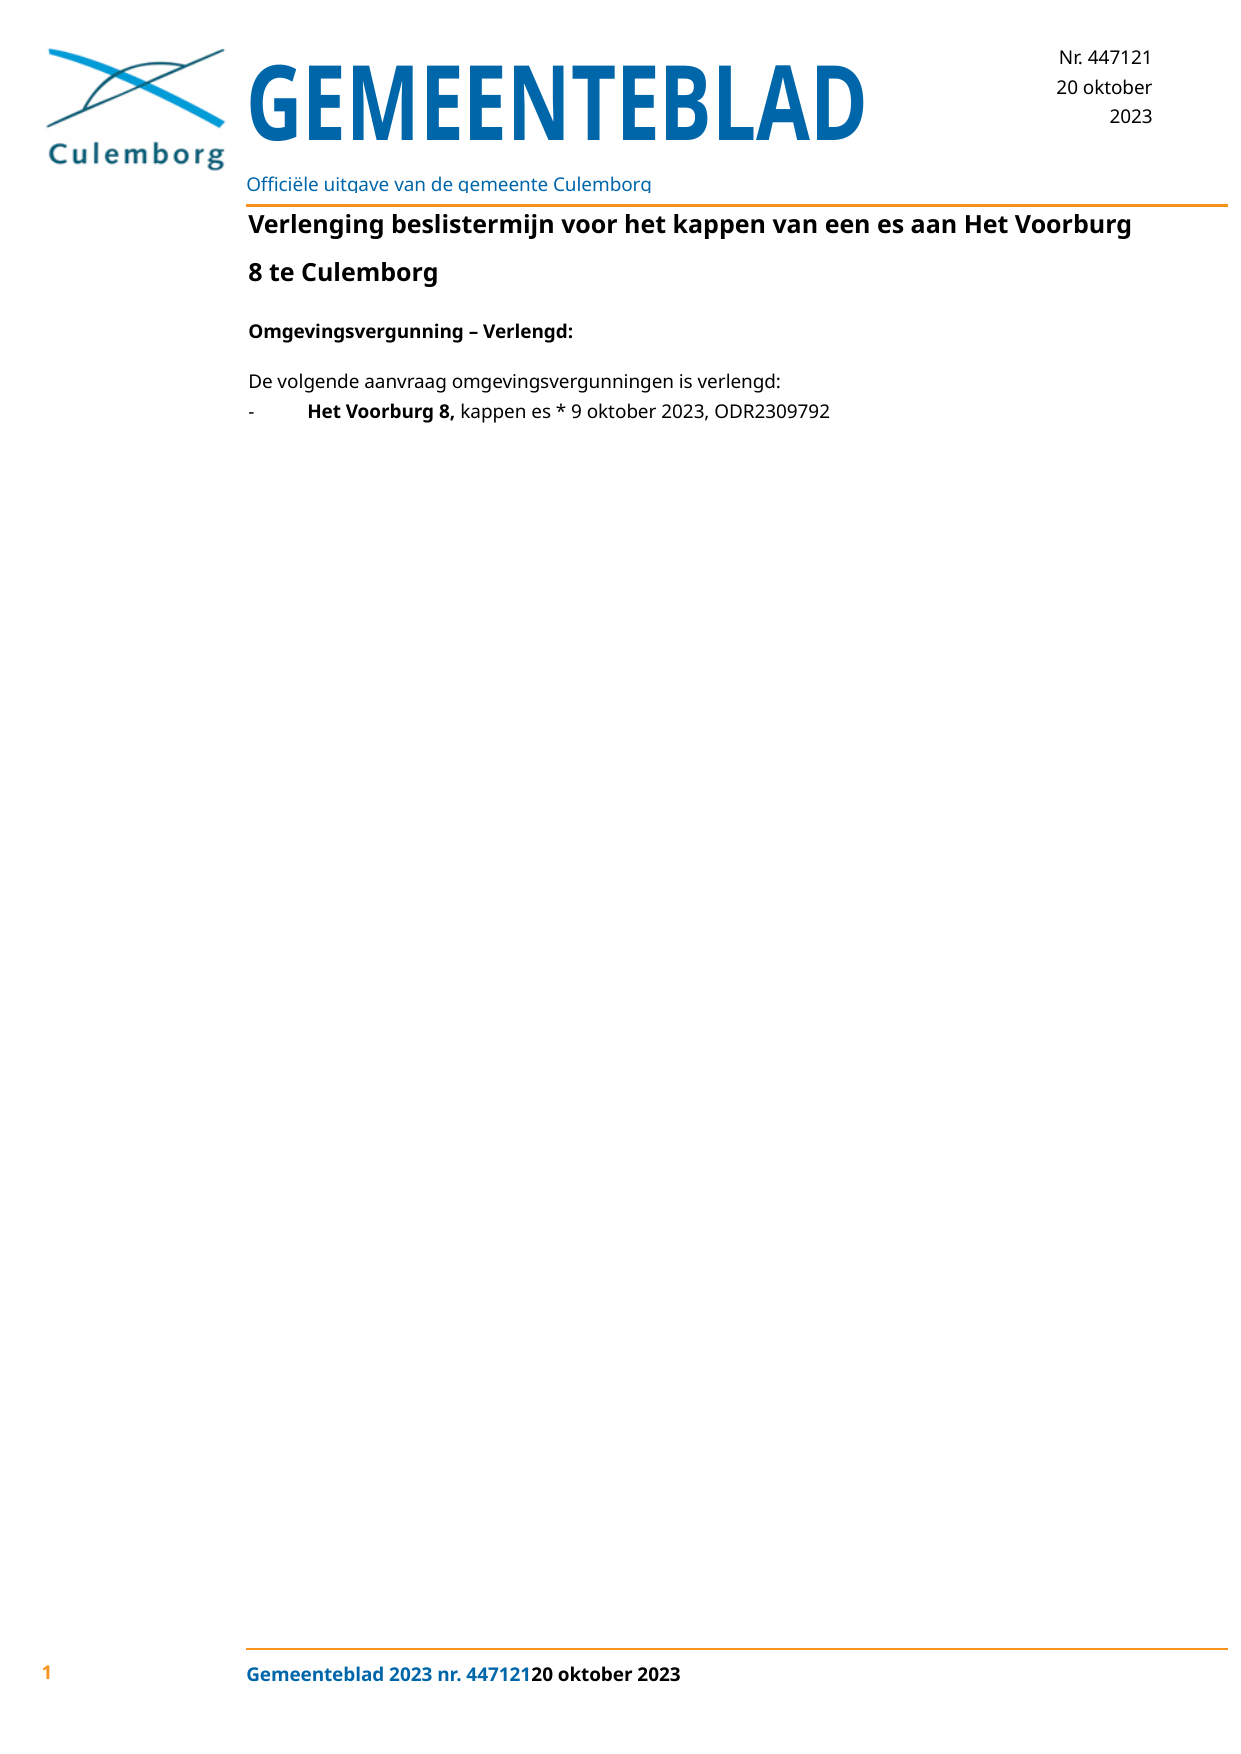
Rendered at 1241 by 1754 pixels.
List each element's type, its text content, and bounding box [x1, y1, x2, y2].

picture [41, 47, 231, 172]
text Verlenging beslistermijn voor het kappen van een es aan Het Voorburg 8 te Culemborg [248, 207, 1152, 288]
text Omgevingsvergunning – Verlengd: [248, 318, 1152, 344]
text De volgende aanvraag omgevingsvergunningen is verlengd: [248, 368, 1152, 394]
list Het Voorburg 8, kappen es * 9 oktober 2023, ODR2309792 [248, 398, 1152, 424]
